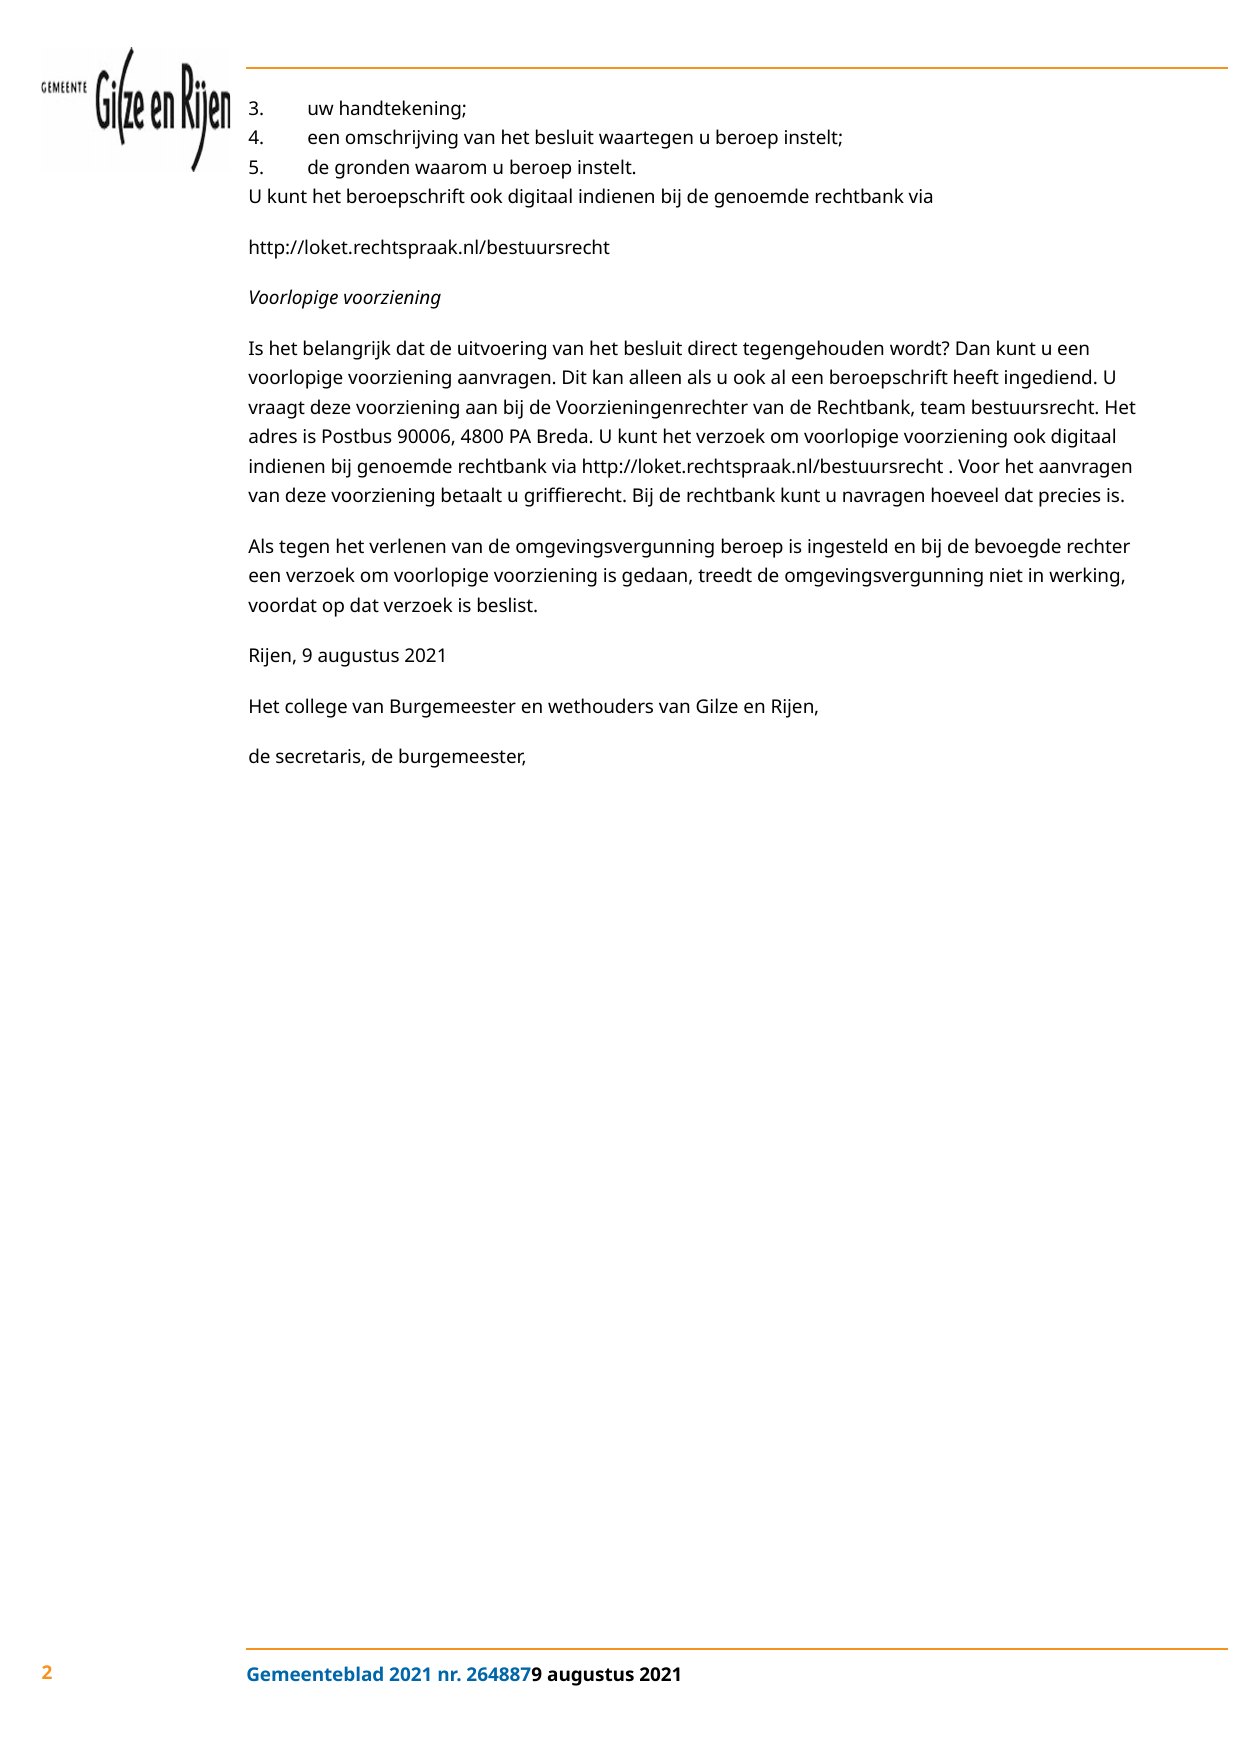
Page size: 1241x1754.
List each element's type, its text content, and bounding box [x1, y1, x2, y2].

text Is het belangrijk dat de uitvoering van het besluit direct tegengehouden wordt? Dan kunt u een voorlopige voorziening aanvragen. Dit kan alleen als u ook al een beroepschrift heeft ingediend. U vraagt deze voorziening aan bij de Voorzieningenrechter van de Rechtbank, team bestuursrecht. Het adres is Postbus 90006, 4800 PA Breda. U kunt het verzoek om voorlopige voorziening ook digitaal indienen bij genoemde rechtbank via http://loket.rechtspraak.nl/bestuursrecht . Voor het aanvragen van deze voorziening betaalt u griffierecht. Bij de rechtbank kunt u navragen hoeveel dat precies is. [248, 335, 1152, 508]
text http://loket.rechtspraak.nl/bestuursrecht [248, 234, 1152, 260]
list de gronden waarom u beroep instelt. [248, 154, 1152, 180]
picture [41, 47, 231, 172]
text U kunt het beroepschrift ook digitaal indienen bij de genoemde rechtbank via [248, 183, 1152, 209]
text Rijen, 9 augustus 2021 [248, 643, 1152, 668]
list uw handtekening; [248, 95, 1152, 121]
text Als tegen het verlenen van de omgevingsvergunning beroep is ingesteld en bij de bevoegde rechter een verzoek om voorlopige voorziening is gedaan, treedt de omgevingsvergunning niet in werking, voordat op dat verzoek is beslist. [248, 533, 1152, 618]
text de secretaris, de burgemeester, [248, 743, 1152, 769]
text Het college van Burgemeester en wethouders van Gilze en Rijen, [248, 693, 1152, 719]
text Voorlopige voorziening [248, 284, 1152, 310]
list een omschrijving van het besluit waartegen u beroep instelt; [248, 124, 1152, 150]
